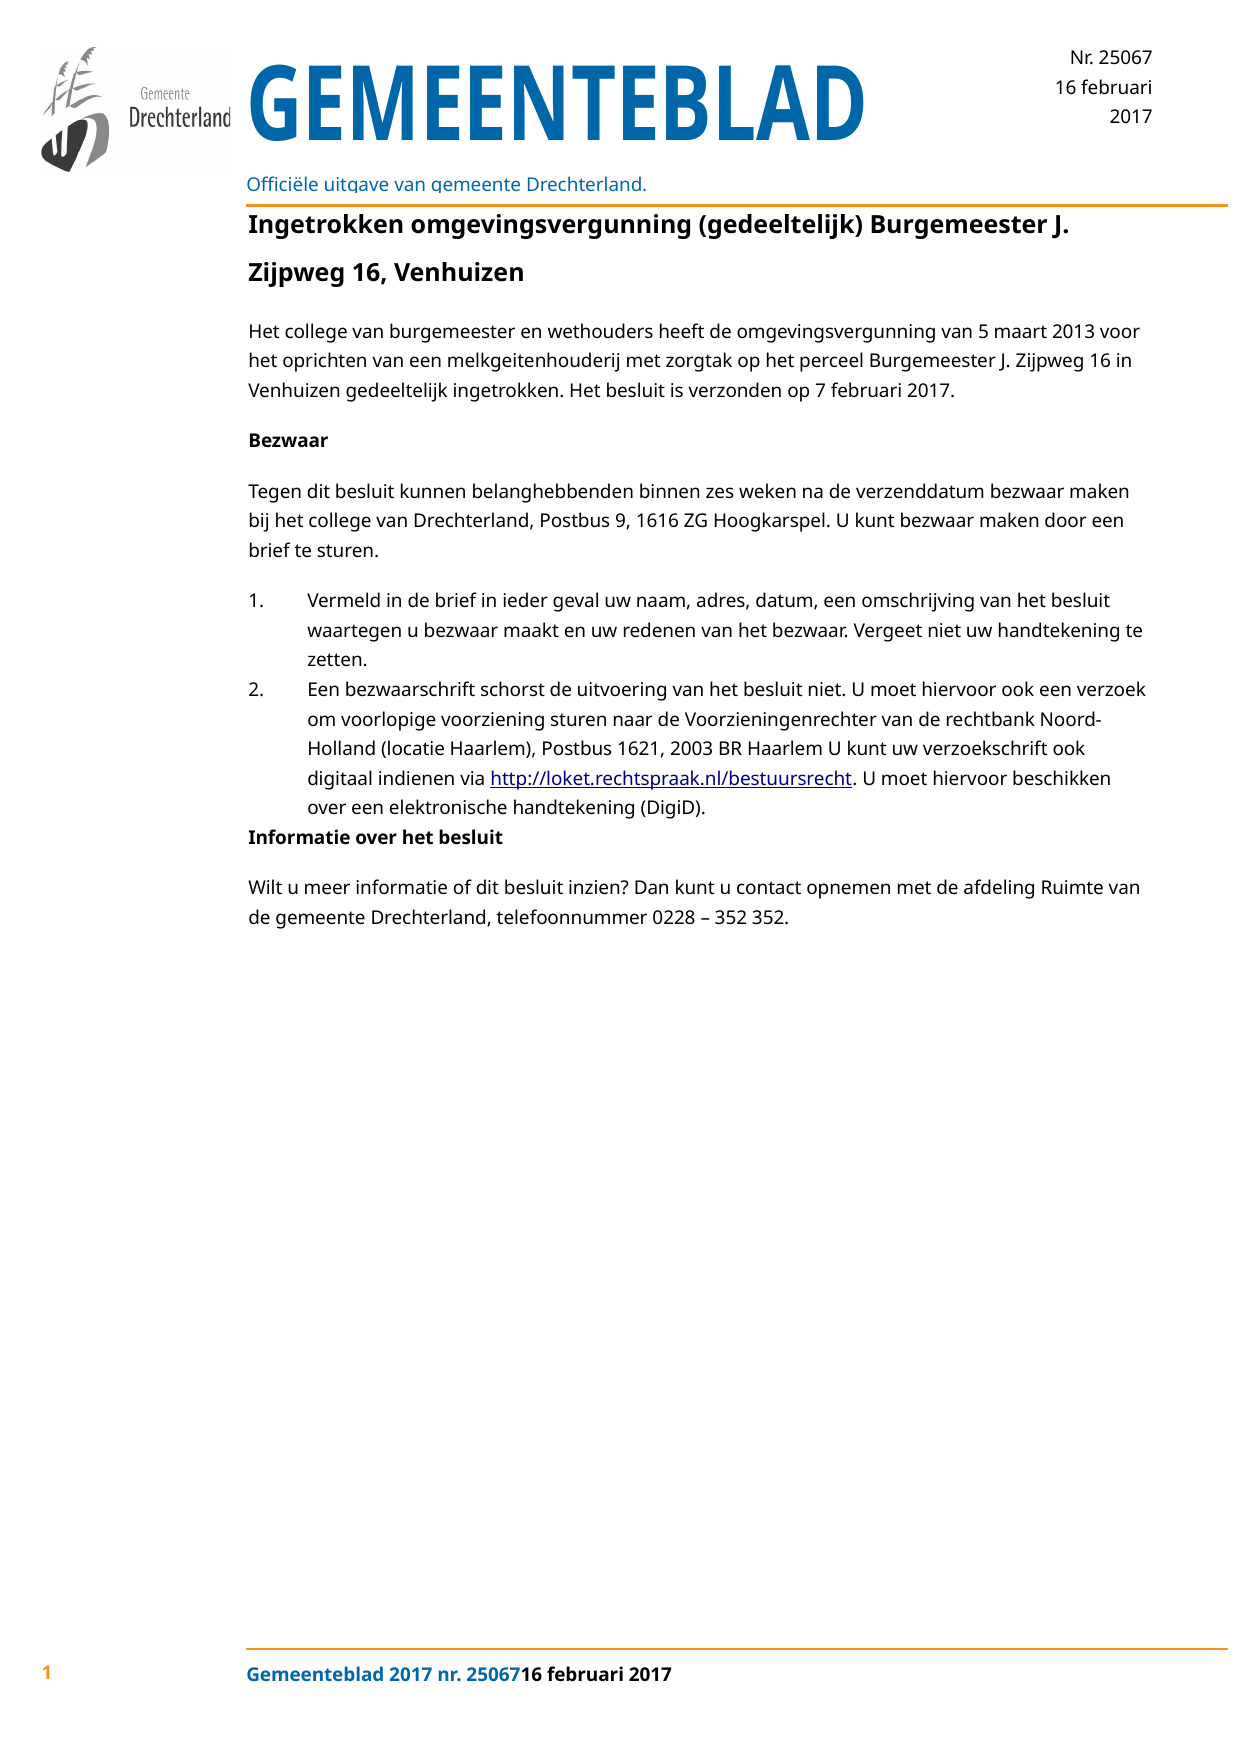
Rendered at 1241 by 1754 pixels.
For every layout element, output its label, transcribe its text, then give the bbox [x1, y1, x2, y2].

text Wilt u meer informatie of dit besluit inzien? Dan kunt u contact opnemen met de afdeling Ruimte van de gemeente Drechterland, telefoonnummer 0228 – 352 352. [248, 874, 1152, 930]
text Informatie over het besluit [248, 824, 1152, 850]
picture [41, 47, 231, 172]
list Een bezwaarschrift schorst de uitvoering van het besluit niet. U moet hiervoor ook een verzoek om voorlopige voorziening sturen naar de Voorzieningenrechter van de rechtbank Noord-Holland (locatie Haarlem), Postbus 1621, 2003 BR Haarlem U kunt uw verzoekschrift ook digitaal indienen via http://loket.rechtspraak.nl/bestuursrecht. U moet hiervoor beschikken over een elektronische handtekening (DigiD). [248, 676, 1152, 820]
text Tegen dit besluit kunnen belanghebbenden binnen zes weken na de verzenddatum bezwaar maken bij het college van Drechterland, Postbus 9, 1616 ZG Hoogkarspel. U kunt bezwaar maken door een brief te sturen. [248, 478, 1152, 563]
list Vermeld in de brief in ieder geval uw naam, adres, datum, een omschrijving van het besluit waartegen u bezwaar maakt en uw redenen van het bezwaar. Vergeet niet uw handtekening te zetten. [248, 587, 1152, 672]
text Ingetrokken omgevingsvergunning (gedeeltelijk) Burgemeester J. Zijpweg 16, Venhuizen [248, 207, 1152, 288]
text Het college van burgemeester en wethouders heeft de omgevingsvergunning van 5 maart 2013 voor het oprichten van een melkgeitenhouderij met zorgtak op het perceel Burgemeester J. Zijpweg 16 in Venhuizen gedeeltelijk ingetrokken. Het besluit is verzonden op 7 februari 2017. [248, 318, 1152, 403]
text Bezwaar [248, 427, 1152, 453]
